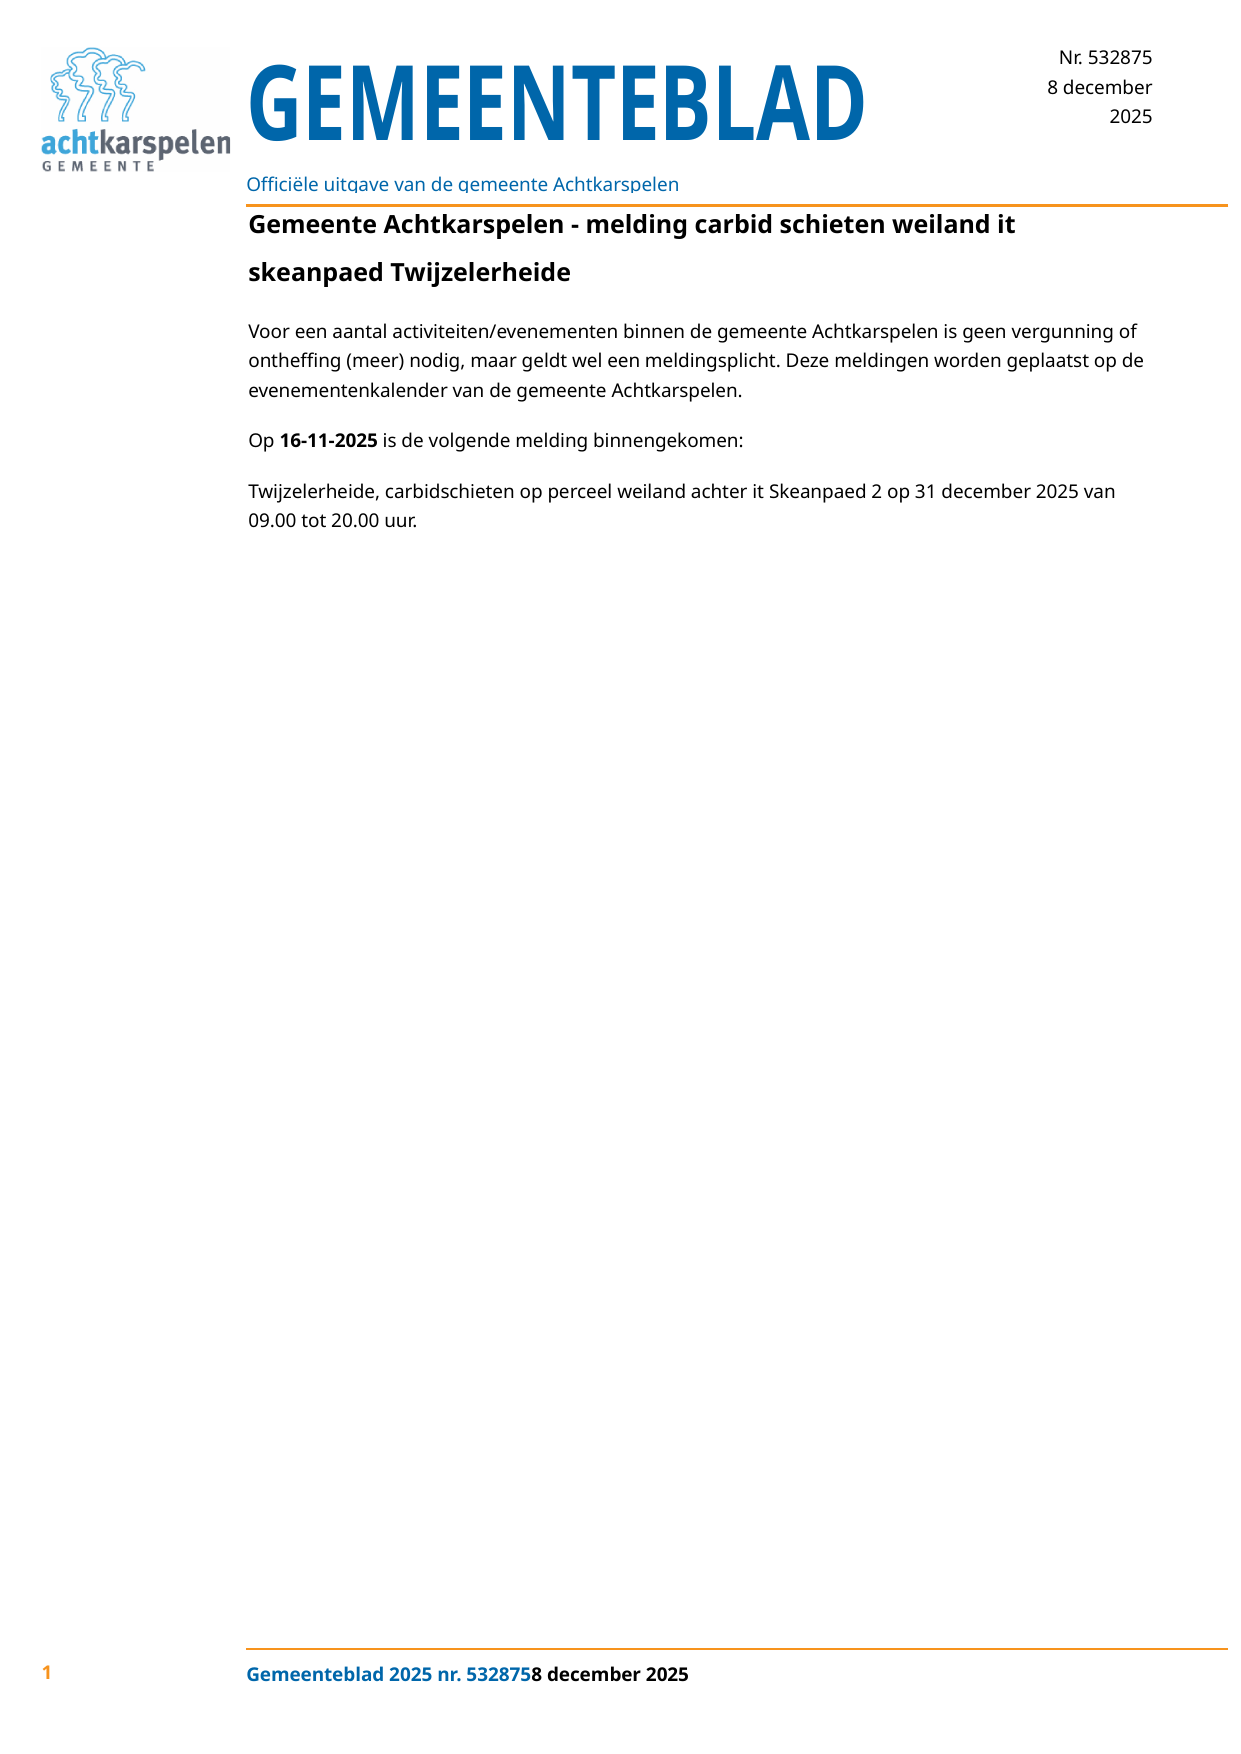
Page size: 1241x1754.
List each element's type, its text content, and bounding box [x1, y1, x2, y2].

picture [41, 47, 231, 172]
text Op 16-11-2025 is de volgende melding binnengekomen: [248, 427, 1152, 453]
text Twijzelerheide, carbidschieten op perceel weiland achter it Skeanpaed 2 op 31 december 2025 van 09.00 tot 20.00 uur. [248, 478, 1152, 533]
text Gemeente Achtkarspelen - melding carbid schieten weiland it skeanpaed Twijzelerheide [248, 207, 1152, 288]
text Voor een aantal activiteiten/evenementen binnen de gemeente Achtkarspelen is geen vergunning of ontheffing (meer) nodig, maar geldt wel een meldingsplicht. Deze meldingen worden geplaatst op de evenementenkalender van de gemeente Achtkarspelen. [248, 318, 1152, 403]
